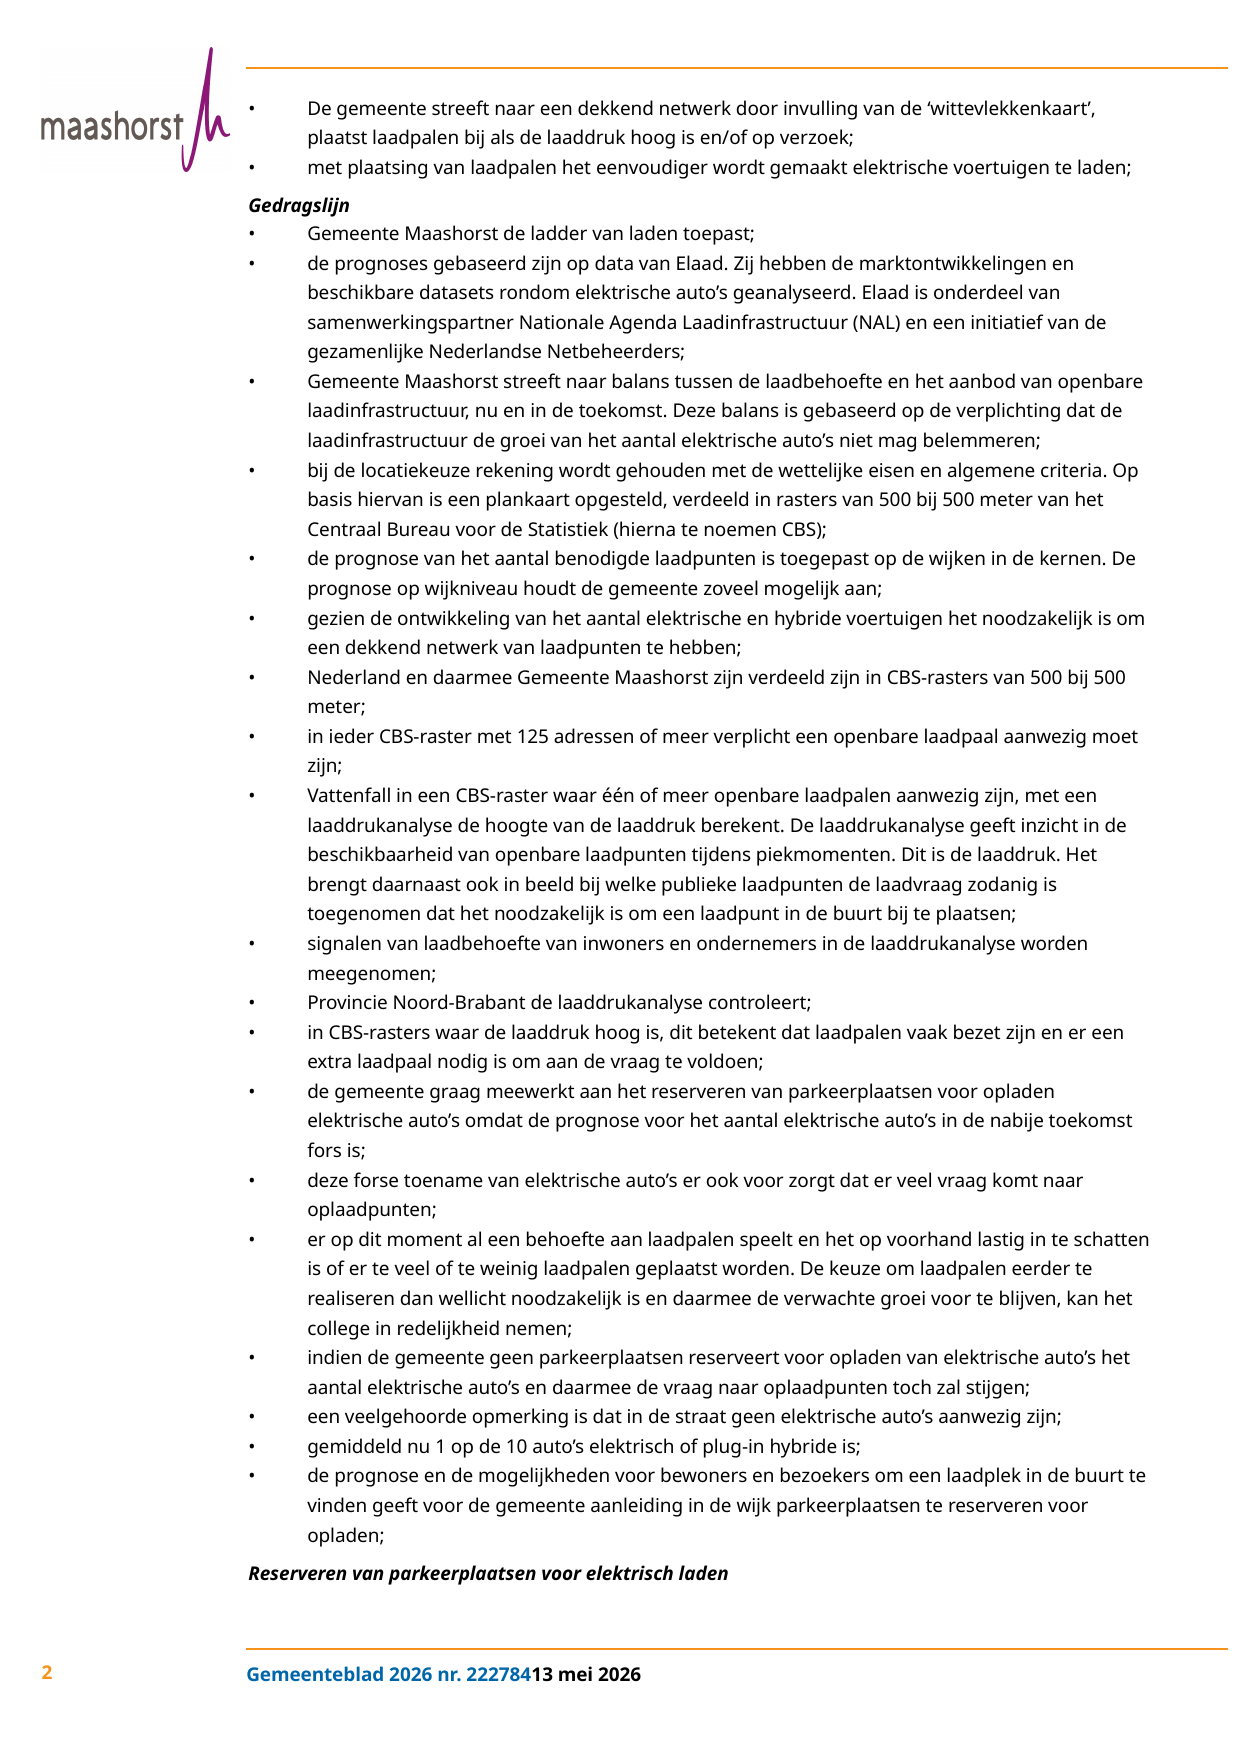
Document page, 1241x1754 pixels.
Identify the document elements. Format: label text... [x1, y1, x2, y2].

list deze forse toename van elektrische auto’s er ook voor zorgt dat er veel vraag komt naar oplaadpunten; [248, 1167, 1152, 1222]
list indien de gemeente geen parkeerplaatsen reserveert voor opladen van elektrische auto’s het aantal elektrische auto’s en daarmee de vraag naar oplaadpunten toch zal stijgen; [248, 1344, 1152, 1400]
list bij de locatiekeuze rekening wordt gehouden met de wettelijke eisen en algemene criteria. Op basis hiervan is een plankaart opgesteld, verdeeld in rasters van 500 bij 500 meter van het Centraal Bureau voor de Statistiek (hierna te noemen CBS); [248, 457, 1152, 542]
list Nederland en daarmee Gemeente Maashorst zijn verdeeld zijn in CBS-rasters van 500 bij 500 meter; [248, 664, 1152, 719]
list Gemeente Maashorst de ladder van laden toepast; [248, 220, 1152, 246]
list met plaatsing van laadpalen het eenvoudiger wordt gemaakt elektrische voertuigen te laden; [248, 154, 1152, 180]
list in CBS-rasters waar de laaddruk hoog is, dit betekent dat laadpalen vaak bezet zijn en er een extra laadpaal nodig is om aan de vraag te voldoen; [248, 1019, 1152, 1074]
list de gemeente graag meewerkt aan het reserveren van parkeerplaatsen voor opladen elektrische auto’s omdat de prognose voor het aantal elektrische auto’s in de nabije toekomst fors is; [248, 1078, 1152, 1163]
list Gemeente Maashorst streeft naar balans tussen de laadbehoefte en het aanbod van openbare laadinfrastructuur, nu en in de toekomst. Deze balans is gebaseerd op de verplichting dat de laadinfrastructuur de groei van het aantal elektrische auto’s niet mag belemmeren; [248, 368, 1152, 453]
list in ieder CBS-raster met 125 adressen of meer verplicht een openbare laadpaal aanwezig moet zijn; [248, 723, 1152, 778]
list gezien de ontwikkeling van het aantal elektrische en hybride voertuigen het noodzakelijk is om een dekkend netwerk van laadpunten te hebben; [248, 605, 1152, 660]
list Vattenfall in een CBS-raster waar één of meer openbare laadpalen aanwezig zijn, met een laaddrukanalyse de hoogte van de laaddruk berekent. De laaddrukanalyse geeft inzicht in de beschikbaarheid van openbare laadpunten tijdens piekmomenten. Dit is de laaddruk. Het brengt daarnaast ook in beeld bij welke publieke laadpunten de laadvraag zodanig is toegenomen dat het noodzakelijk is om een laadpunt in de buurt bij te plaatsen; [248, 782, 1152, 926]
list de prognose van het aantal benodigde laadpunten is toegepast op de wijken in de kernen. De prognose op wijkniveau houdt de gemeente zoveel mogelijk aan; [248, 546, 1152, 601]
list de prognose en de mogelijkheden voor bewoners en bezoekers om een laadplek in de buurt te vinden geeft voor de gemeente aanleiding in de wijk parkeerplaatsen te reserveren voor opladen; [248, 1463, 1152, 1548]
list signalen van laadbehoefte van inwoners en ondernemers in de laaddrukanalyse worden meegenomen; [248, 930, 1152, 986]
list er op dit moment al een behoefte aan laadpalen speelt en het op voorhand lastig in te schatten is of er te veel of te weinig laadpalen geplaatst worden. De keuze om laadpalen eerder te realiseren dan wellicht noodzakelijk is en daarmee de verwachte groei voor te blijven, kan het college in redelijkheid nemen; [248, 1226, 1152, 1341]
text Gedragslijn [248, 192, 1152, 218]
text Reserveren van parkeerplaatsen voor elektrisch laden [248, 1560, 1152, 1586]
list gemiddeld nu 1 op de 10 auto’s elektrisch of plug-in hybride is; [248, 1433, 1152, 1459]
picture [41, 47, 231, 172]
list De gemeente streeft naar een dekkend netwerk door invulling van de ‘wittevlekkenkaart’, plaatst laadpalen bij als de laaddruk hoog is en/of op verzoek; [248, 95, 1152, 150]
list Provincie Noord-Brabant de laaddrukanalyse controleert; [248, 989, 1152, 1015]
list de prognoses gebaseerd zijn op data van Elaad. Zij hebben de marktontwikkelingen en beschikbare datasets rondom elektrische auto’s geanalyseerd. Elaad is onderdeel van samenwerkingspartner Nationale Agenda Laadinfrastructuur (NAL) en een initiatief van de gezamenlijke Nederlandse Netbeheerders; [248, 250, 1152, 364]
list een veelgehoorde opmerking is dat in de straat geen elektrische auto’s aanwezig zijn; [248, 1403, 1152, 1429]
